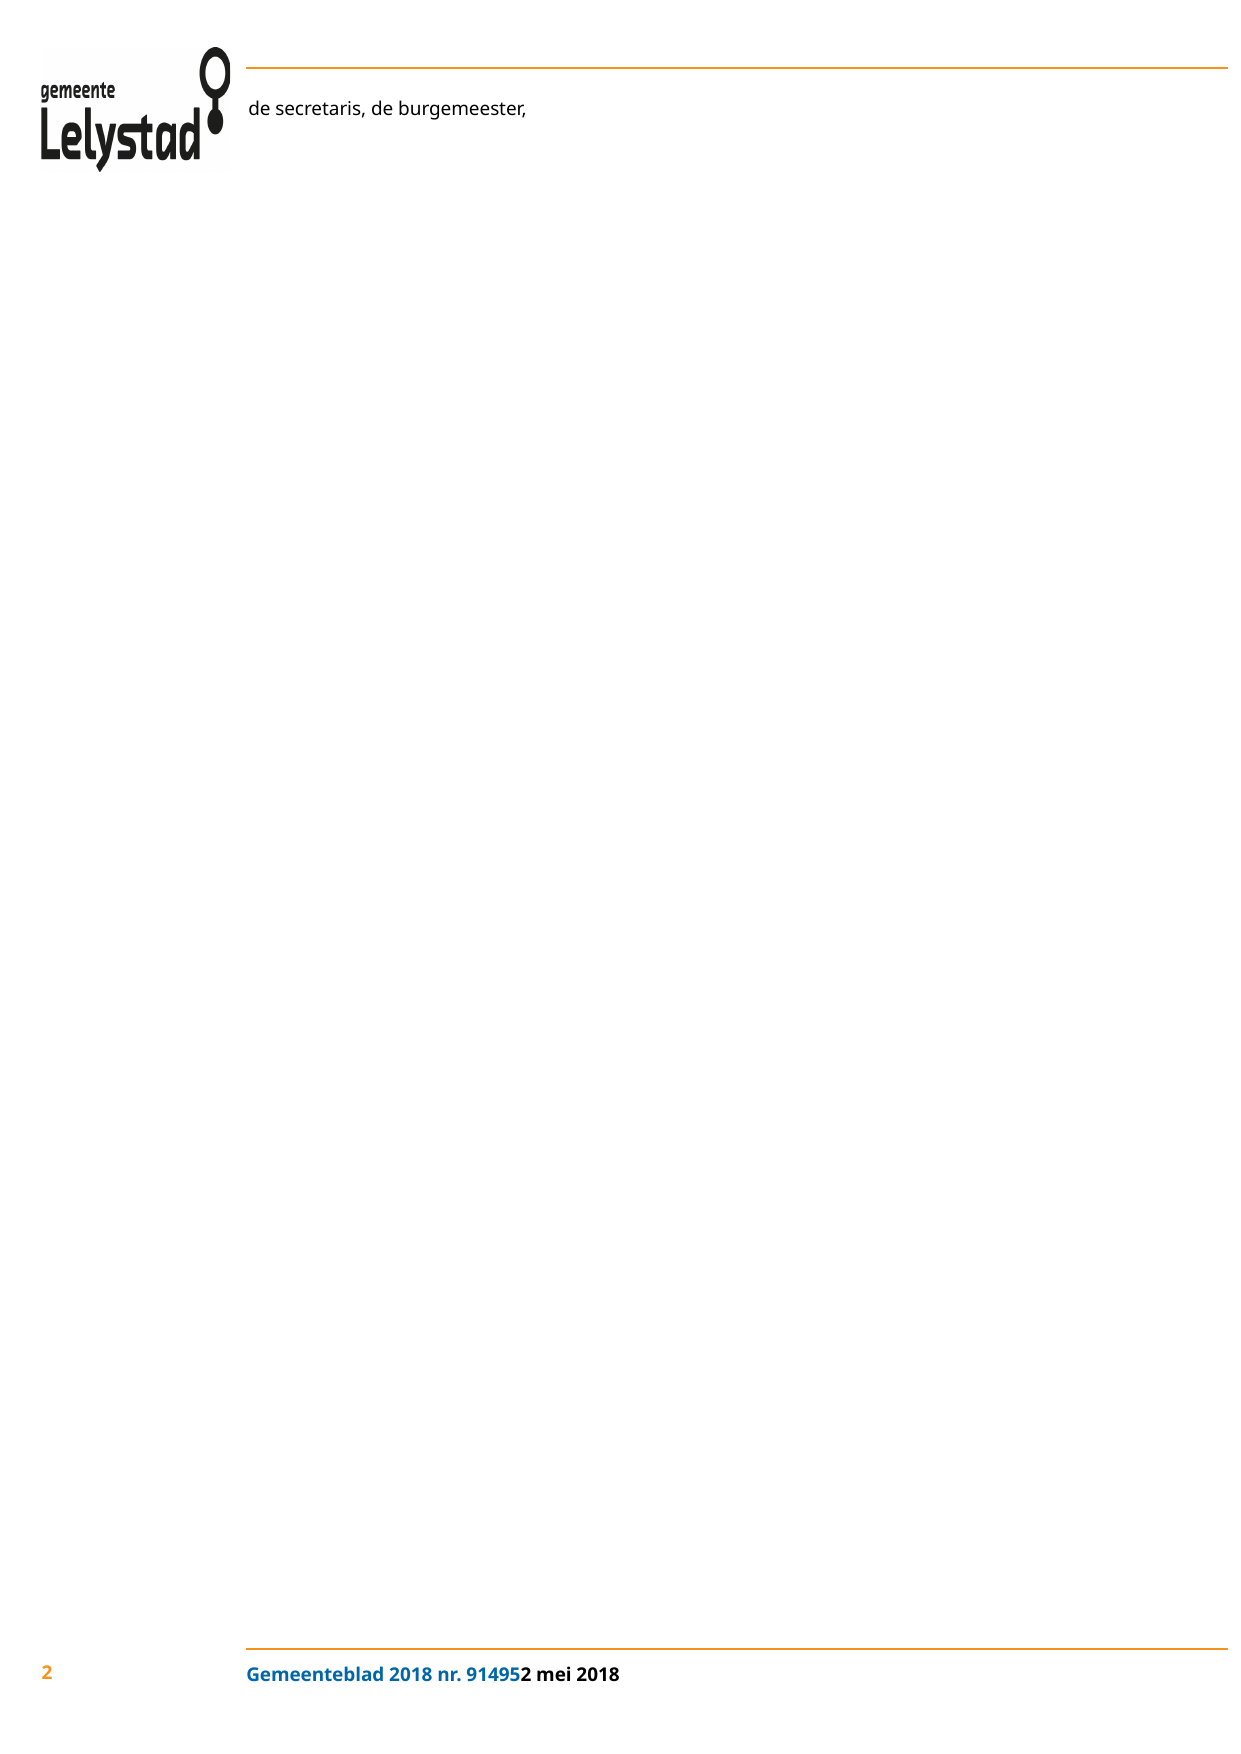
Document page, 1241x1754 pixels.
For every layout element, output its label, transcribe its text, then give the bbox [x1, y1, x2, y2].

picture [41, 47, 231, 172]
text de secretaris, de burgemeester, [248, 95, 1152, 121]
